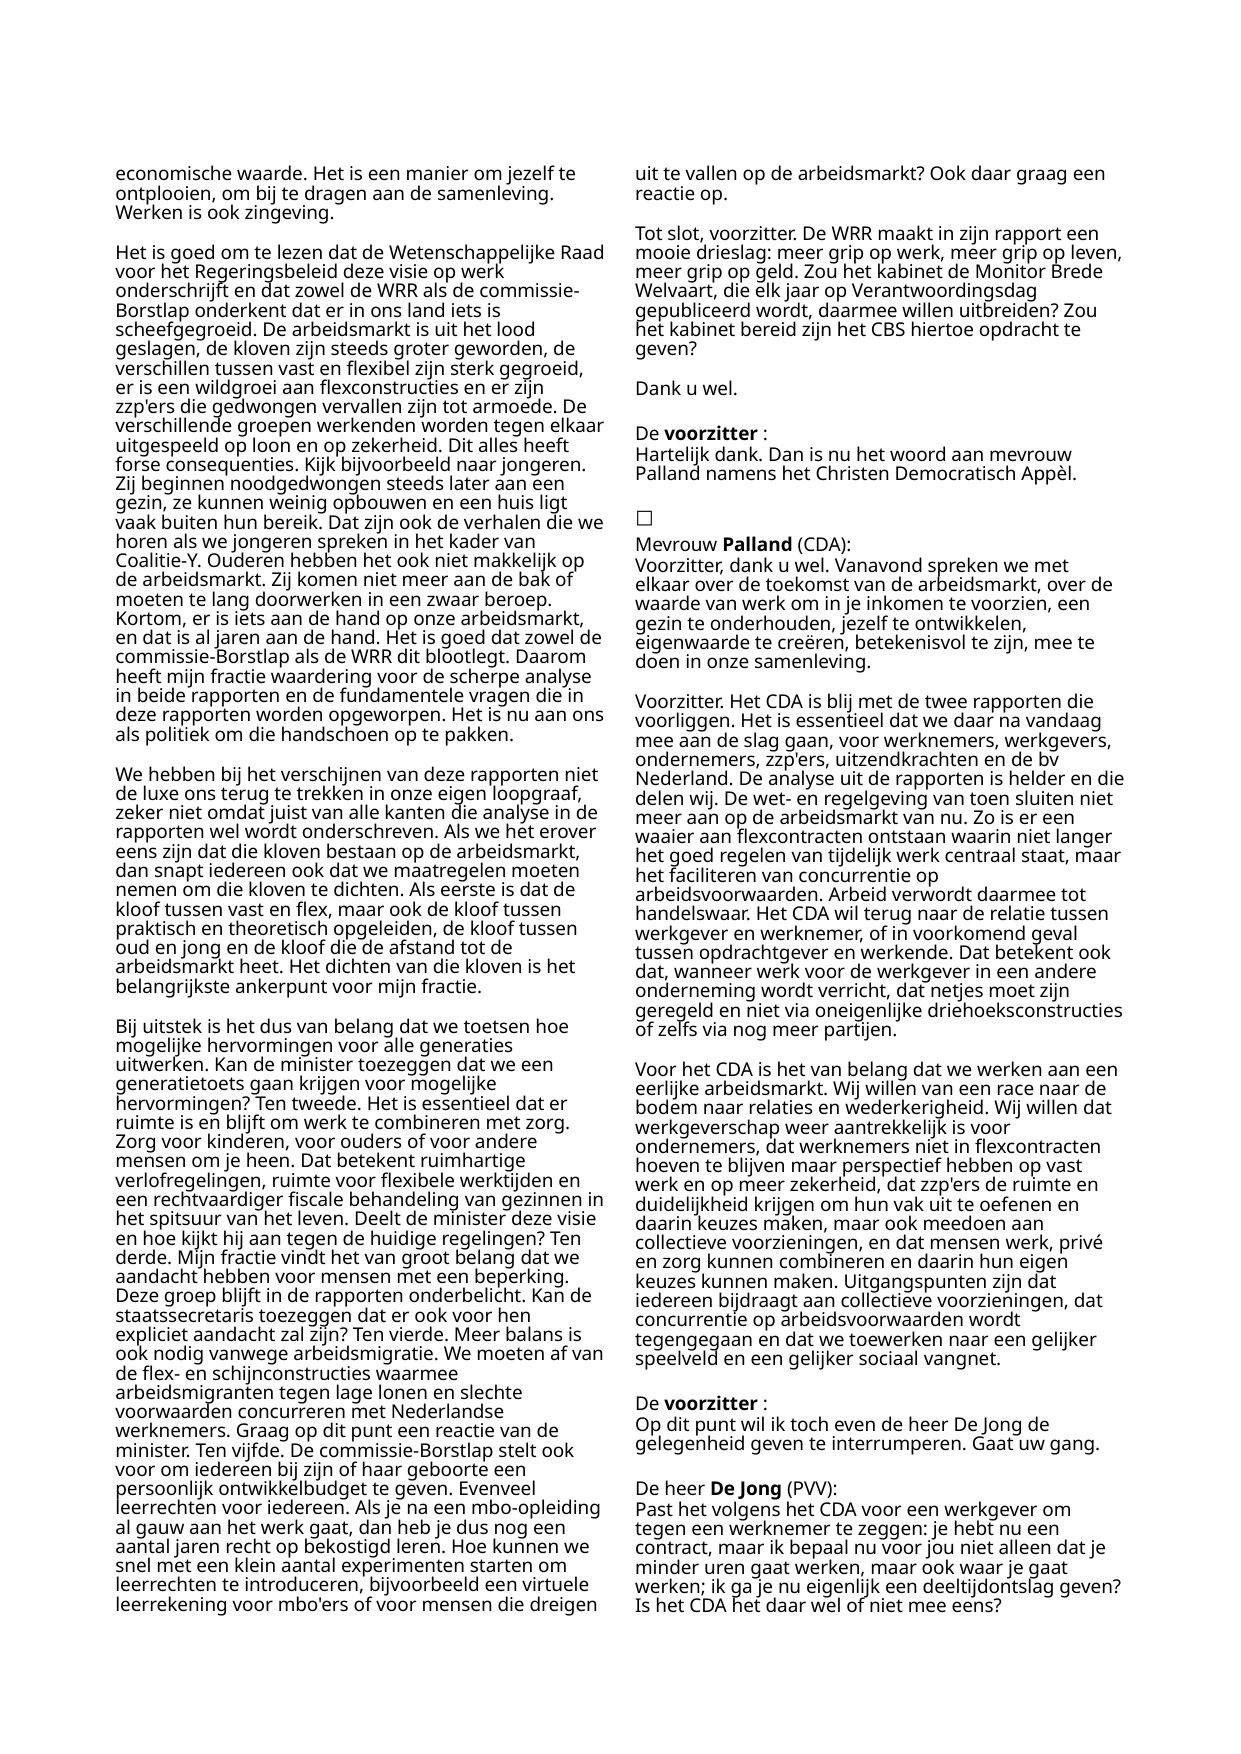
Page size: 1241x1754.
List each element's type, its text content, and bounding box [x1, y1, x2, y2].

text Het is goed om te lezen dat de Wetenschappelijke Raad voor het Regeringsbeleid deze visie op werk onderschrijft en dat zowel de WRR als de commissie-Borstlap onderkent dat er in ons land iets is scheefgegroeid. De arbeidsmarkt is uit het lood geslagen, de kloven zijn steeds groter geworden, de verschillen tussen vast en flexibel zijn sterk gegroeid, er is een wildgroei aan flexconstructies en er zijn zzp'ers die gedwongen vervallen zijn tot armoede. De verschillende groepen werkenden worden tegen elkaar uitgespeeld op loon en op zekerheid. Dit alles heeft forse consequenties. Kijk bijvoorbeeld naar jongeren. Zij beginnen noodgedwongen steeds later aan een gezin, ze kunnen weinig opbouwen en een huis ligt vaak buiten hun bereik. Dat zijn ook de verhalen die we horen als we jongeren spreken in het kader van Coalitie-Y. Ouderen hebben het ook niet makkelijk op de arbeidsmarkt. Zij komen niet meer aan de bak of moeten te lang doorwerken in een zwaar beroep. Kortom, er is iets aan de hand op onze arbeidsmarkt, en dat is al jaren aan de hand. Het is goed dat zowel de commissie-Borstlap als de WRR dit blootlegt. Daarom heeft mijn fractie waardering voor de scherpe analyse in beide rapporten en de fundamentele vragen die in deze rapporten worden opgeworpen. Het is nu aan ons als politiek om die handschoen op te pakken. [115, 244, 605, 745]
text Op dit punt wil ik toch even de heer De Jong de gelegenheid geven te interrumperen. Gaat uw gang. [635, 1416, 1125, 1454]
text Voorzitter. Het CDA is blij met de twee rapporten die voorliggen. Het is essentieel dat we daar na vandaag mee aan de slag gaan, voor werknemers, werkgevers, ondernemers, zzp'ers, uitzendkrachten en de bv Nederland. De analyse uit de rapporten is helder en die delen wij. De wet- en regelgeving van toen sluiten niet meer aan op de arbeidsmarkt van nu. Zo is er een waaier aan flexcontracten ontstaan waarin niet langer het goed regelen van tijdelijk werk centraal staat, maar het faciliteren van concurrentie op arbeidsvoorwaarden. Arbeid verwordt daarmee tot handelswaar. Het CDA wil terug naar de relatie tussen werkgever en werknemer, of in voorkomend geval tussen opdrachtgever en werkende. Dat betekent ook dat, wanneer werk voor de werkgever in een andere onderneming wordt verricht, dat netjes moet zijn geregeld en niet via oneigenlijke driehoeksconstructies of zelfs via nog meer partijen. [635, 693, 1125, 1040]
text De heer De Jong (PVV): [635, 1475, 1125, 1501]
text De voorzitter : [635, 1390, 1125, 1416]
text De voorzitter : [635, 420, 1125, 446]
text Past het volgens het CDA voor een werkgever om tegen een werknemer te zeggen: je hebt nu een contract, maar ik bepaal nu voor jou niet alleen dat je minder uren gaat werken, maar ook waar je gaat werken; ik ga je nu eigenlijk een deeltijdontslag geven? Is het CDA het daar wel of niet mee eens? [635, 1501, 1125, 1616]
text Bij uitstek is het dus van belang dat we toetsen hoe mogelijke hervormingen voor alle generaties uitwerken. Kan de minister toezeggen dat we een generatietoets gaan krijgen voor mogelijke hervormingen? Ten tweede. Het is essentieel dat er ruimte is en blijft om werk te combineren met zorg. Zorg voor kinderen, voor ouders of voor andere mensen om je heen. Dat betekent ruimhartige verlofregelingen, ruimte voor flexibele werktijden en een rechtvaardiger fiscale behandeling van gezinnen in het spitsuur van het leven. Deelt de minister deze visie en hoe kijkt hij aan tegen de huidige regelingen? Ten derde. Mijn fractie vindt het van groot belang dat we aandacht hebben voor mensen met een beperking. Deze groep blijft in de rapporten onderbelicht. Kan de staatssecretaris toezeggen dat er ook voor hen expliciet aandacht zal zijn? Ten vierde. Meer balans is ook nodig vanwege arbeidsmigratie. We moeten af van de flex- en schijnconstructies waarmee arbeidsmigranten tegen lage lonen en slechte voorwaarden concurreren met Nederlandse werknemers. Graag op dit punt een reactie van de minister. Ten vijfde. De commissie-Borstlap stelt ook voor om iedereen bij zijn of haar geboorte een persoonlijk ontwikkelbudget te geven. Evenveel leerrechten voor iedereen. Als je na een mbo-opleiding al gauw aan het werk gaat, dan heb je dus nog een aantal jaren recht op bekostigd leren. Hoe kunnen we snel met een klein aantal experimenten starten om leerrechten te introduceren, bijvoorbeeld een virtuele leerrekening voor mbo'ers of voor mensen die dreigen [115, 1018, 605, 1615]
text Mevrouw Palland (CDA): [635, 531, 1125, 557]
text Hartelijk dank. Dan is nu het woord aan mevrouw Palland namens het Christen Democratisch Appèl. [635, 446, 1125, 484]
text Tot slot, voorzitter. De WRR maakt in zijn rapport een mooie drieslag: meer grip op werk, meer grip op leven, meer grip op geld. Zou het kabinet de Monitor Brede Welvaart, die elk jaar op Verantwoordingsdag gepubliceerd wordt, daarmee willen uitbreiden? Zou het kabinet bereid zijn het CBS hiertoe opdracht te geven? [635, 224, 1125, 359]
text Voor het CDA is het van belang dat we werken aan een eerlijke arbeidsmarkt. Wij willen van een race naar de bodem naar relaties en wederkerigheid. Wij willen dat werkgeverschap weer aantrekkelijk is voor ondernemers, dat werknemers niet in flexcontracten hoeven te blijven maar perspectief hebben op vast werk en op meer zekerheid, dat zzp'ers de ruimte en duidelijkheid krijgen om hun vak uit te oefenen en daarin keuzes maken, maar ook meedoen aan collectieve voorzieningen, en dat mensen werk, privé en zorg kunnen combineren en daarin hun eigen keuzes kunnen maken. Uitgangspunten zijn dat iedereen bijdraagt aan collectieve voorzieningen, dat concurrentie op arbeidsvoorwaarden wordt tegengegaan en dat we toewerken naar een gelijker speelveld en een gelijker sociaal vangnet. [635, 1061, 1125, 1369]
text economische waarde. Het is een manier om jezelf te ontplooien, om bij te dragen aan de samenleving. Werken is ook zingeving. [115, 165, 605, 223]
text We hebben bij het verschijnen van deze rapporten niet de luxe ons terug te trekken in onze eigen loopgraaf, zeker niet omdat juist van alle kanten die analyse in de rapporten wel wordt onderschreven. Als we het erover eens zijn dat die kloven bestaan op de arbeidsmarkt, dan snapt iedereen ook dat we maatregelen moeten nemen om die kloven te dichten. Als eerste is dat de kloof tussen vast en flex, maar ook de kloof tussen praktisch en theoretisch opgeleiden, de kloof tussen oud en jong en de kloof die de afstand tot de arbeidsmarkt heet. Het dichten van die kloven is het belangrijkste ankerpunt voor mijn fractie. [115, 766, 605, 997]
text ⬜ [635, 505, 1125, 531]
text Voorzitter, dank u wel. Vanavond spreken we met elkaar over de toekomst van de arbeidsmarkt, over de waarde van werk om in je inkomen te voorzien, een gezin te onderhouden, jezelf te ontwikkelen, eigenwaarde te creëren, betekenisvol te zijn, mee te doen in onze samenleving. [635, 557, 1125, 672]
text uit te vallen op de arbeidsmarkt? Ook daar graag een reactie op. [635, 165, 1125, 204]
text Dank u wel. [635, 380, 1125, 399]
